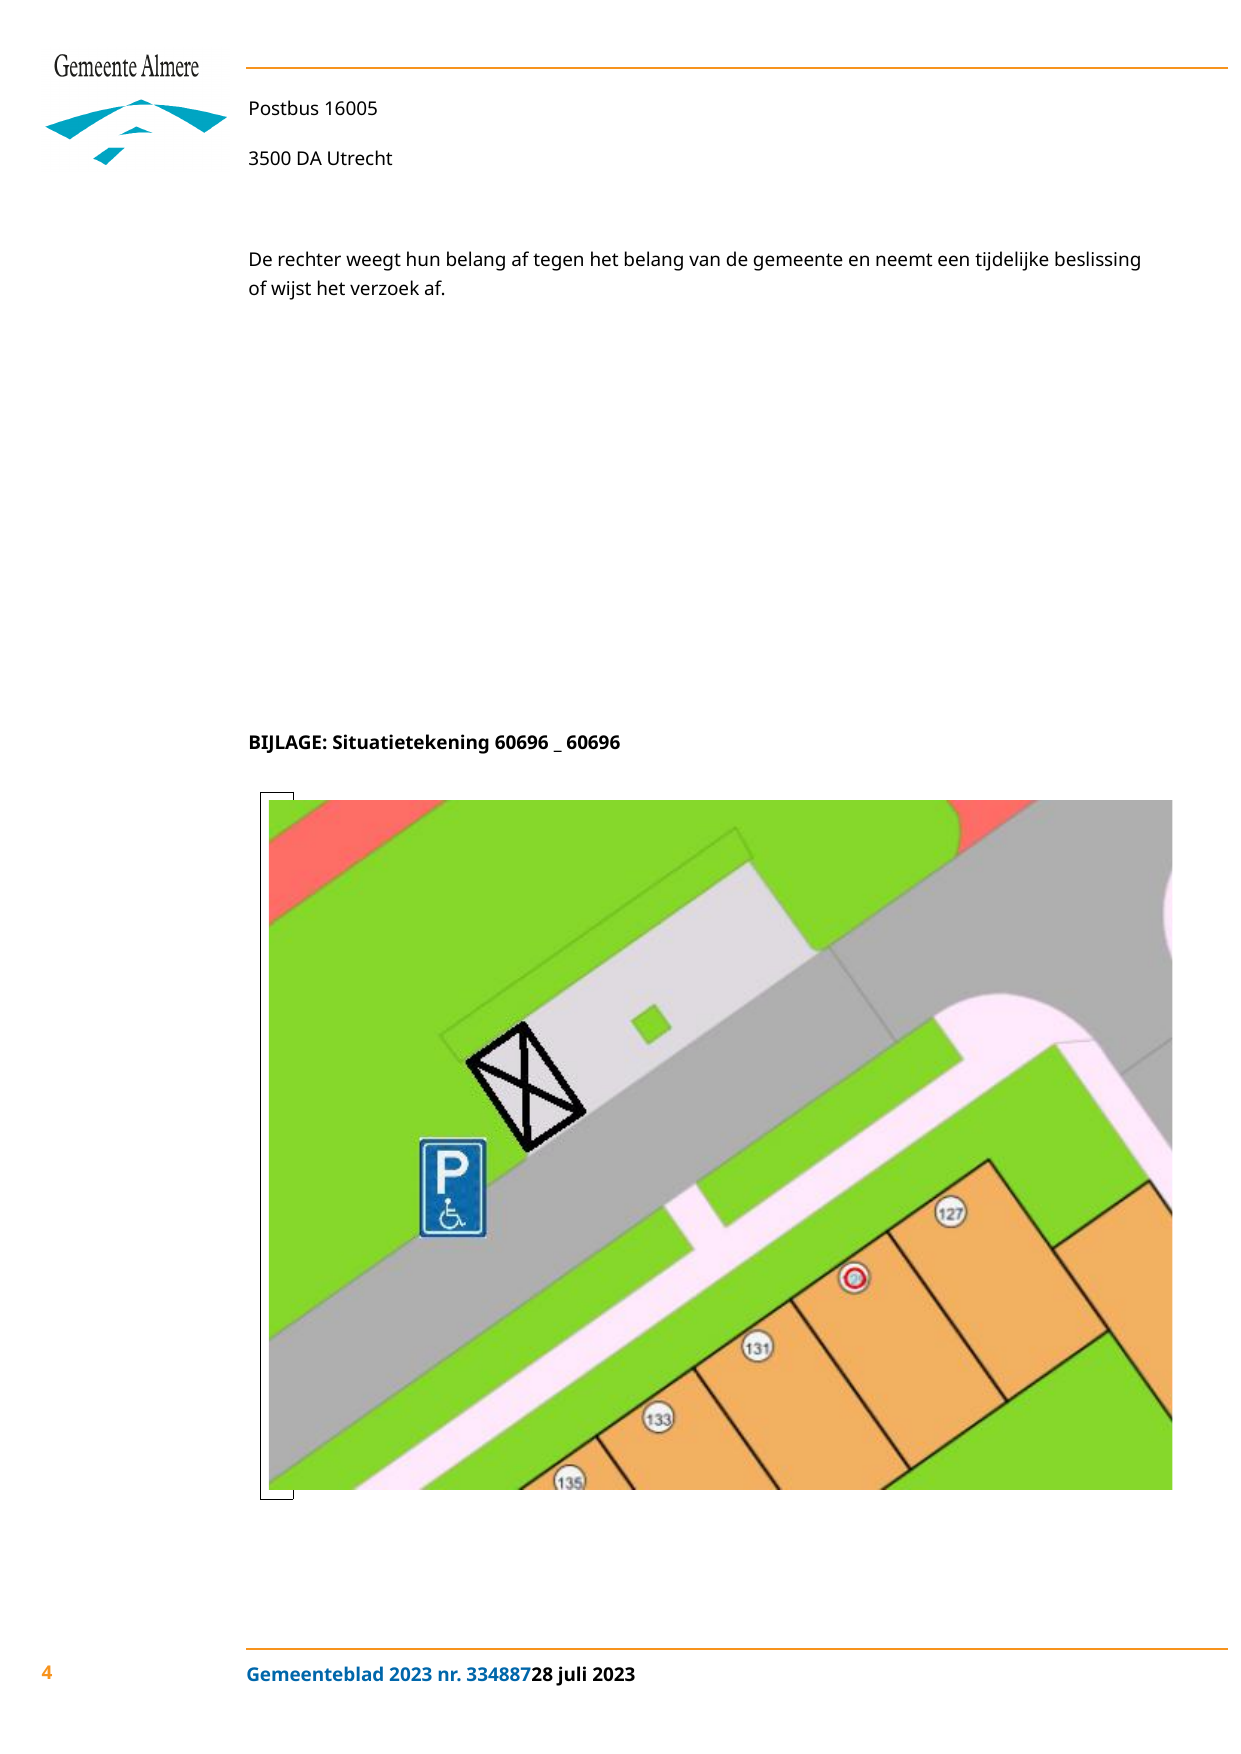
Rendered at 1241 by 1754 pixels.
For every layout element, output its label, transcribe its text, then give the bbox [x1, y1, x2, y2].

text De rechter weegt hun belang af tegen het belang van de gemeente en neemt een tijdelijke beslissing of wijst het verzoek af. [248, 246, 1152, 301]
picture [41, 47, 231, 172]
picture [268, 800, 1173, 1490]
text Postbus 16005 [248, 95, 1152, 121]
text 3500 DA Utrecht [248, 145, 1152, 171]
text BIJLAGE: Situatietekening 60696 _ 60696 [248, 729, 1152, 755]
